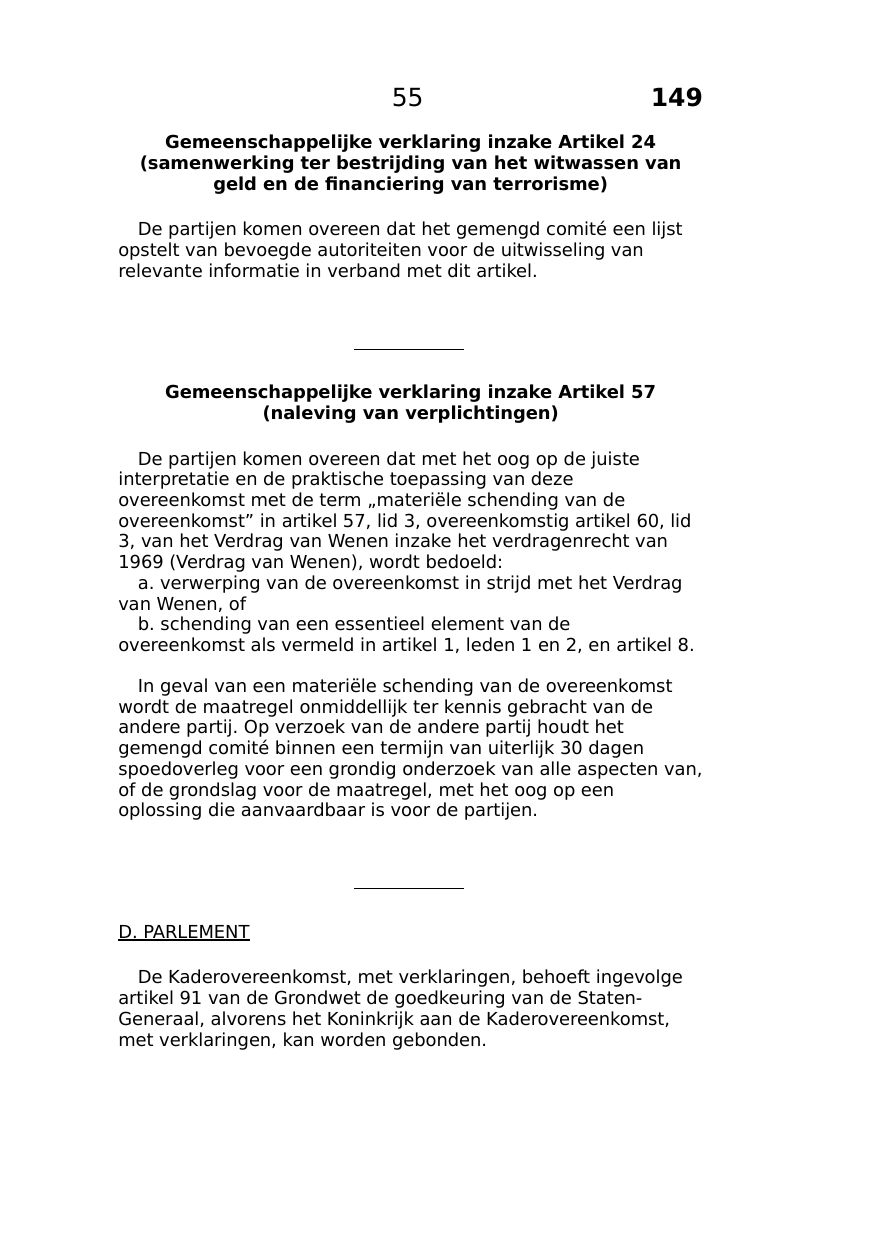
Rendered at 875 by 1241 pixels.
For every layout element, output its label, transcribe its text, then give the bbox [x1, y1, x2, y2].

text De partijen komen overeen dat het gemengd comité een lijst opstelt van bevoegde autoriteiten voor de uitwisseling van relevante informatie in verband met dit artikel. [118, 219, 703, 281]
subtitle D. PARLEMENT [118, 922, 703, 942]
subtitle Gemeenschappelijke verklaring inzake Artikel 57 (naleving van verplichtingen) [118, 382, 703, 423]
text b. schending van een essentieel element van de overeenkomst als vermeld in artikel 1, leden 1 en 2, en artikel 8. [118, 614, 703, 656]
subtitle Gemeenschappelijke verklaring inzake Artikel 24 (samenwerking ter bestrijding van het witwassen van geld en de financiering van terrorisme) [118, 132, 703, 194]
text a. verwerping van de overeenkomst in strijd met het Verdrag van Wenen, of [118, 573, 703, 614]
text In geval van een materiële schending van de overeenkomst wordt de maatregel onmiddellijk ter kennis gebracht van de andere partij. Op verzoek van de andere partij houdt het gemengd comité binnen een termijn van uiterlijk 30 dagen spoedoverleg voor een grondig onderzoek van alle aspecten van, of de grondslag voor de maatregel, met het oog op een oplossing die aanvaardbaar is voor de partijen. [118, 676, 703, 821]
text De Kaderovereenkomst, met verklaringen, behoeft ingevolge artikel 91 van de Grondwet de goedkeuring van de Staten-Generaal, alvorens het Koninkrijk aan de Kaderovereenkomst, met verklaringen, kan worden gebonden. [118, 967, 703, 1050]
text De partijen komen overeen dat met het oog op de juiste interpretatie en de praktische toepassing van deze overeenkomst met de term „materiële schending van de overeenkomst” in artikel 57, lid 3, overeenkomstig artikel 60, lid 3, van het Verdrag van Wenen inzake het verdragenrecht van 1969 (Verdrag van Wenen), wordt bedoeld: [118, 448, 703, 573]
